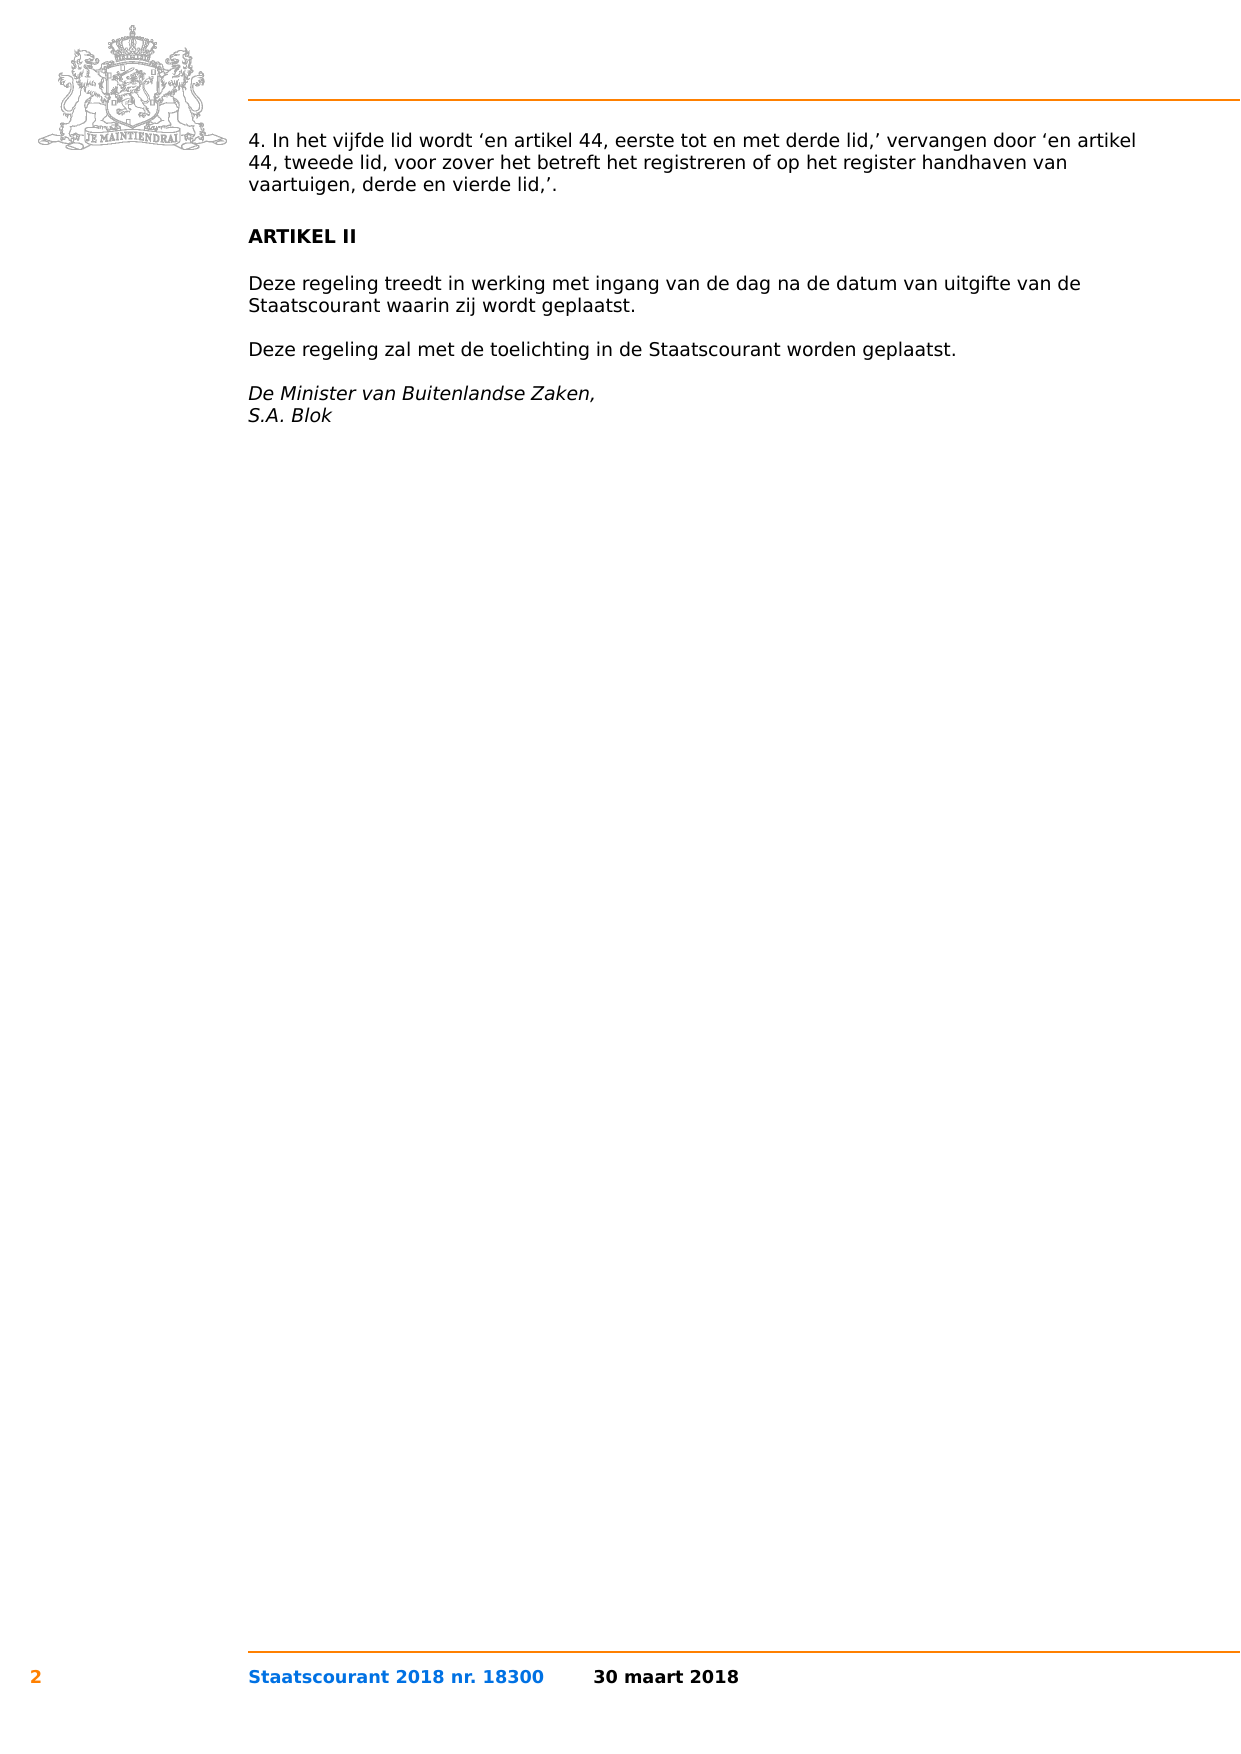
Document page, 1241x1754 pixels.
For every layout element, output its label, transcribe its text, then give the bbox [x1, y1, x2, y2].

text Deze regeling treedt in werking met ingang van de dag na de datum van uitgifte van de Staatscourant waarin zij wordt geplaatst. [248, 273, 1163, 317]
text 4. In het vijfde lid wordt ‘en artikel 44, eerste tot en met derde lid,’ vervangen door ‘en artikel 44, tweede lid, voor zover het betreft het registreren of op het register handhaven van vaartuigen, derde en vierde lid,’. [248, 130, 1163, 196]
text De Minister van Buitenlandse Zaken, S.A. Blok [248, 382, 1163, 426]
text Deze regeling zal met de toelichting in de Staatscourant worden geplaatst. [248, 339, 1163, 361]
picture [38, 25, 227, 150]
subtitle ARTIKEL II [248, 226, 1163, 248]
